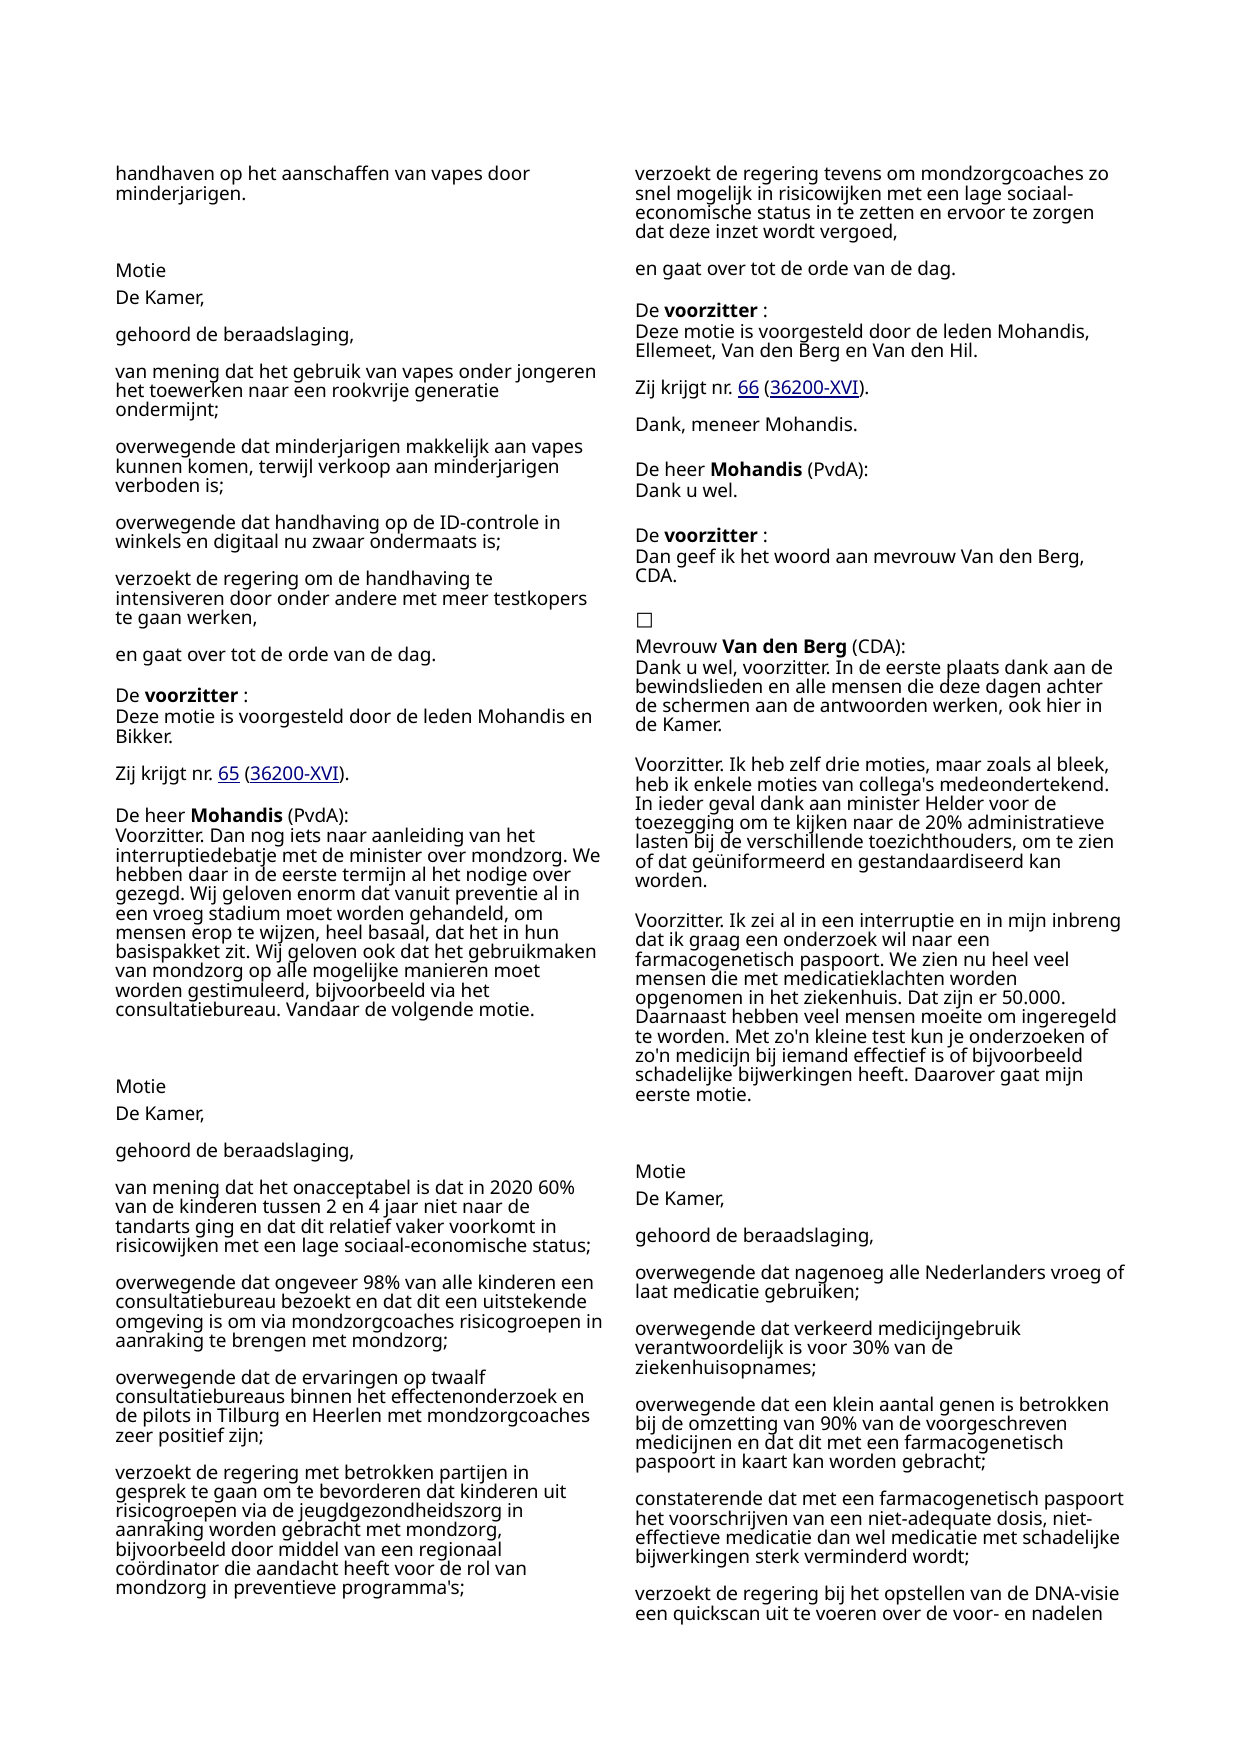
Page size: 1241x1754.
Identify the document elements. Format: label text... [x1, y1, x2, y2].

text Motie [635, 1158, 1125, 1184]
text Dan geef ik het woord aan mevrouw Van den Berg, CDA. [635, 548, 1125, 586]
text overwegende dat nagenoeg alle Nederlanders vroeg of laat medicatie gebruiken; [635, 1264, 1125, 1302]
text ⬜ [635, 607, 1125, 633]
text De Kamer, [635, 1190, 1125, 1209]
text Motie [115, 257, 605, 283]
text van mening dat het onacceptabel is dat in 2020 60% van de kinderen tussen 2 en 4 jaar niet naar de tandarts ging en dat dit relatief vaker voorkomt in risicowijken met een lage sociaal-economische status; [115, 1179, 605, 1256]
text en gaat over tot de orde van de dag. [115, 646, 605, 665]
text verzoekt de regering om de handhaving te intensiveren door onder andere met meer testkopers te gaan werken, [115, 570, 605, 628]
text Dank u wel, voorzitter. In de eerste plaats dank aan de bewindslieden en alle mensen die deze dagen achter de schermen aan de antwoorden werken, ook hier in de Kamer. [635, 659, 1125, 736]
text overwegende dat minderjarigen makkelijk aan vapes kunnen komen, terwijl verkoop aan minderjarigen verboden is; [115, 438, 605, 496]
text gehoord de beraadslaging, [635, 1227, 1125, 1246]
text Mevrouw Van den Berg (CDA): [635, 633, 1125, 659]
text Dank, meneer Mohandis. [635, 416, 1125, 435]
text De Kamer, [115, 1105, 605, 1124]
text Dank u wel. [635, 482, 1125, 501]
text gehoord de beraadslaging, [115, 1142, 605, 1162]
text Voorzitter. Ik heb zelf drie moties, maar zoals al bleek, heb ik enkele moties van collega's medeondertekend. In ieder geval dank aan minister Helder voor de toezegging om te kijken naar de 20% administratieve lasten bij de verschillende toezichthouders, om te zien of dat geüniformeerd en gestandaardiseerd kan worden. [635, 756, 1125, 891]
text Zij krijgt nr. 65 (36200-XVI). [115, 765, 605, 784]
text Deze motie is voorgesteld door de leden Mohandis, Ellemeet, Van den Berg en Van den Hil. [635, 323, 1125, 361]
text Deze motie is voorgesteld door de leden Mohandis en Bikker. [115, 708, 605, 747]
text overwegende dat de ervaringen op twaalf consultatiebureaus binnen het effectenonderzoek en de pilots in Tilburg en Heerlen met mondzorgcoaches zeer positief zijn; [115, 1369, 605, 1446]
text en gaat over tot de orde van de dag. [635, 260, 1125, 279]
text van mening dat het gebruik van vapes onder jongeren het toewerken naar een rookvrije generatie ondermijnt; [115, 363, 605, 421]
text Zij krijgt nr. 66 (36200-XVI). [635, 379, 1125, 398]
text gehoord de beraadslaging, [115, 326, 605, 345]
text Voorzitter. Dan nog iets naar aanleiding van het interruptiedebatje met de minister over mondzorg. We hebben daar in de eerste termijn al het nodige over gezegd. Wij geloven enorm dat vanuit preventie al in een vroeg stadium moet worden gehandeld, om mensen erop te wijzen, heel basaal, dat het in hun basispakket zit. Wij geloven ook dat het gebruikmaken van mondzorg op alle mogelijke manieren moet worden gestimuleerd, bijvoorbeeld via het consultatiebureau. Vandaar de volgende motie. [115, 827, 605, 1020]
text De voorzitter : [115, 683, 605, 708]
text verzoekt de regering bij het opstellen van de DNA-visie een quickscan uit te voeren over de voor- en nadelen [635, 1585, 1125, 1624]
text handhaven op het aanschaffen van vapes door minderjarigen. [115, 165, 605, 204]
text verzoekt de regering met betrokken partijen in gesprek te gaan om te bevorderen dat kinderen uit risicogroepen via de jeugdgezondheidszorg in aanraking worden gebracht met mondzorg, bijvoorbeeld door middel van een regionaal coördinator die aandacht heeft voor de rol van mondzorg in preventieve programma's; [115, 1464, 605, 1598]
text De voorzitter : [635, 297, 1125, 323]
text Motie [115, 1074, 605, 1099]
text De heer Mohandis (PvdA): [635, 456, 1125, 482]
text overwegende dat een klein aantal genen is betrokken bij de omzetting van 90% van de voorgeschreven medicijnen en dat dit met een farmacogenetisch paspoort in kaart kan worden gebracht; [635, 1396, 1125, 1473]
text overwegende dat handhaving op de ID-controle in winkels en digitaal nu zwaar ondermaats is; [115, 514, 605, 552]
text verzoekt de regering tevens om mondzorgcoaches zo snel mogelijk in risicowijken met een lage sociaal-economische status in te zetten en ervoor te zorgen dat deze inzet wordt vergoed, [635, 165, 1125, 242]
text De Kamer, [115, 289, 605, 308]
text overwegende dat ongeveer 98% van alle kinderen een consultatiebureau bezoekt en dat dit een uitstekende omgeving is om via mondzorgcoaches risicogroepen in aanraking te brengen met mondzorg; [115, 1274, 605, 1351]
text De heer Mohandis (PvdA): [115, 802, 605, 827]
text De voorzitter : [635, 522, 1125, 548]
text Voorzitter. Ik zei al in een interruptie en in mijn inbreng dat ik graag een onderzoek wil naar een farmacogenetisch paspoort. We zien nu heel veel mensen die met medicatieklachten worden opgenomen in het ziekenhuis. Dat zijn er 50.000. Daarnaast hebben veel mensen moeite om ingeregeld te worden. Met zo'n kleine test kun je onderzoeken of zo'n medicijn bij iemand effectief is of bijvoorbeeld schadelijke bijwerkingen heeft. Daarover gaat mijn eerste motie. [635, 912, 1125, 1105]
text overwegende dat verkeerd medicijngebruik verantwoordelijk is voor 30% van de ziekenhuisopnames; [635, 1320, 1125, 1378]
text constaterende dat met een farmacogenetisch paspoort het voorschrijven van een niet-adequate dosis, niet-effectieve medicatie dan wel medicatie met schadelijke bijwerkingen sterk verminderd wordt; [635, 1490, 1125, 1567]
